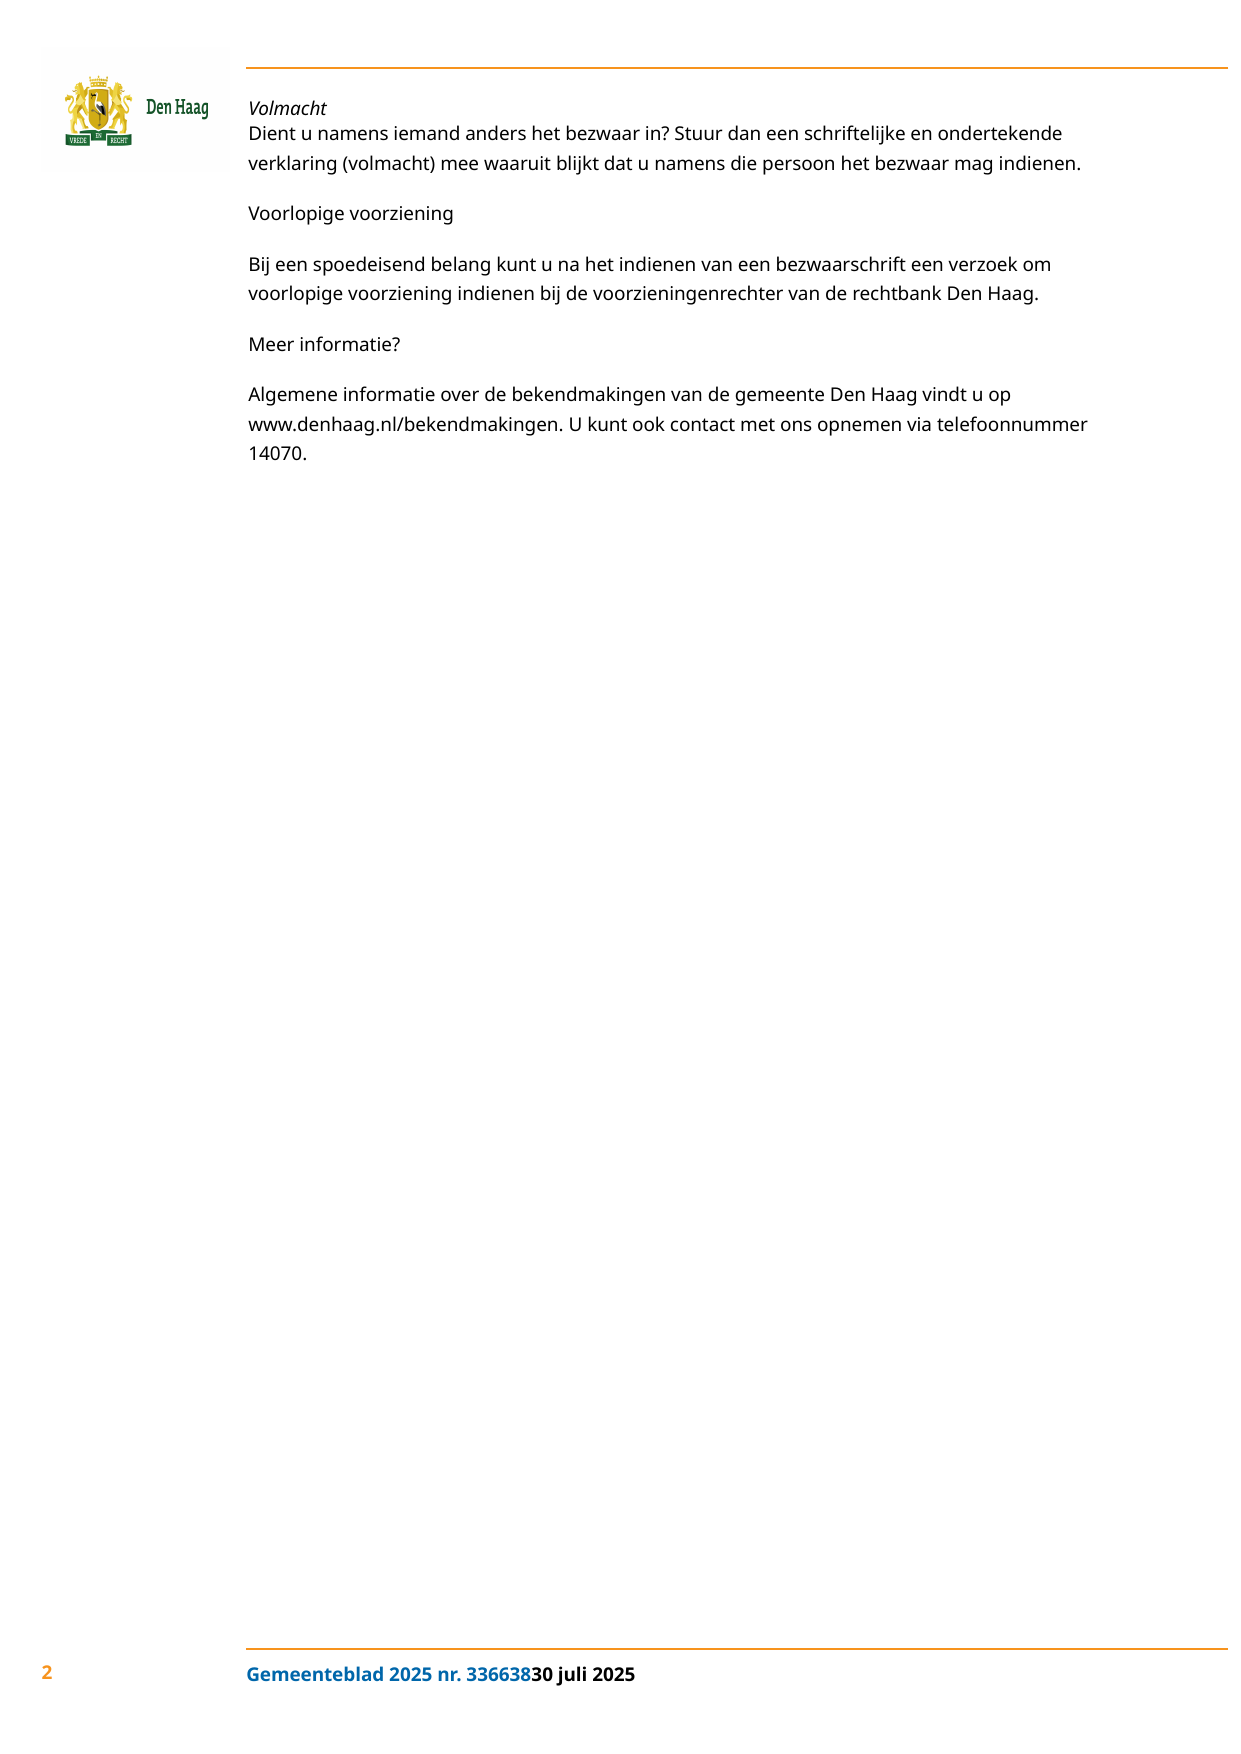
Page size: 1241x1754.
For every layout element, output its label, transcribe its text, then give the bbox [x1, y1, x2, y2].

text Dient u namens iemand anders het bezwaar in? Stuur dan een schriftelijke en ondertekende verklaring (volmacht) mee waaruit blijkt dat u namens die persoon het bezwaar mag indienen. [248, 121, 1152, 176]
text Algemene informatie over de bekendmakingen van de gemeente Den Haag vindt u op www.denhaag.nl/bekendmakingen. U kunt ook contact met ons opnemen via telefoonnummer 14070. [248, 381, 1152, 466]
text Meer informatie? [248, 331, 1152, 357]
text Voorlopige voorziening [248, 201, 1152, 226]
text Bij een spoedeisend belang kunt u na het indienen van een bezwaarschrift een verzoek om voorlopige voorziening indienen bij de voorzieningenrechter van de rechtbank Den Haag. [248, 251, 1152, 306]
picture [41, 47, 231, 172]
text Volmacht [248, 95, 1152, 121]
